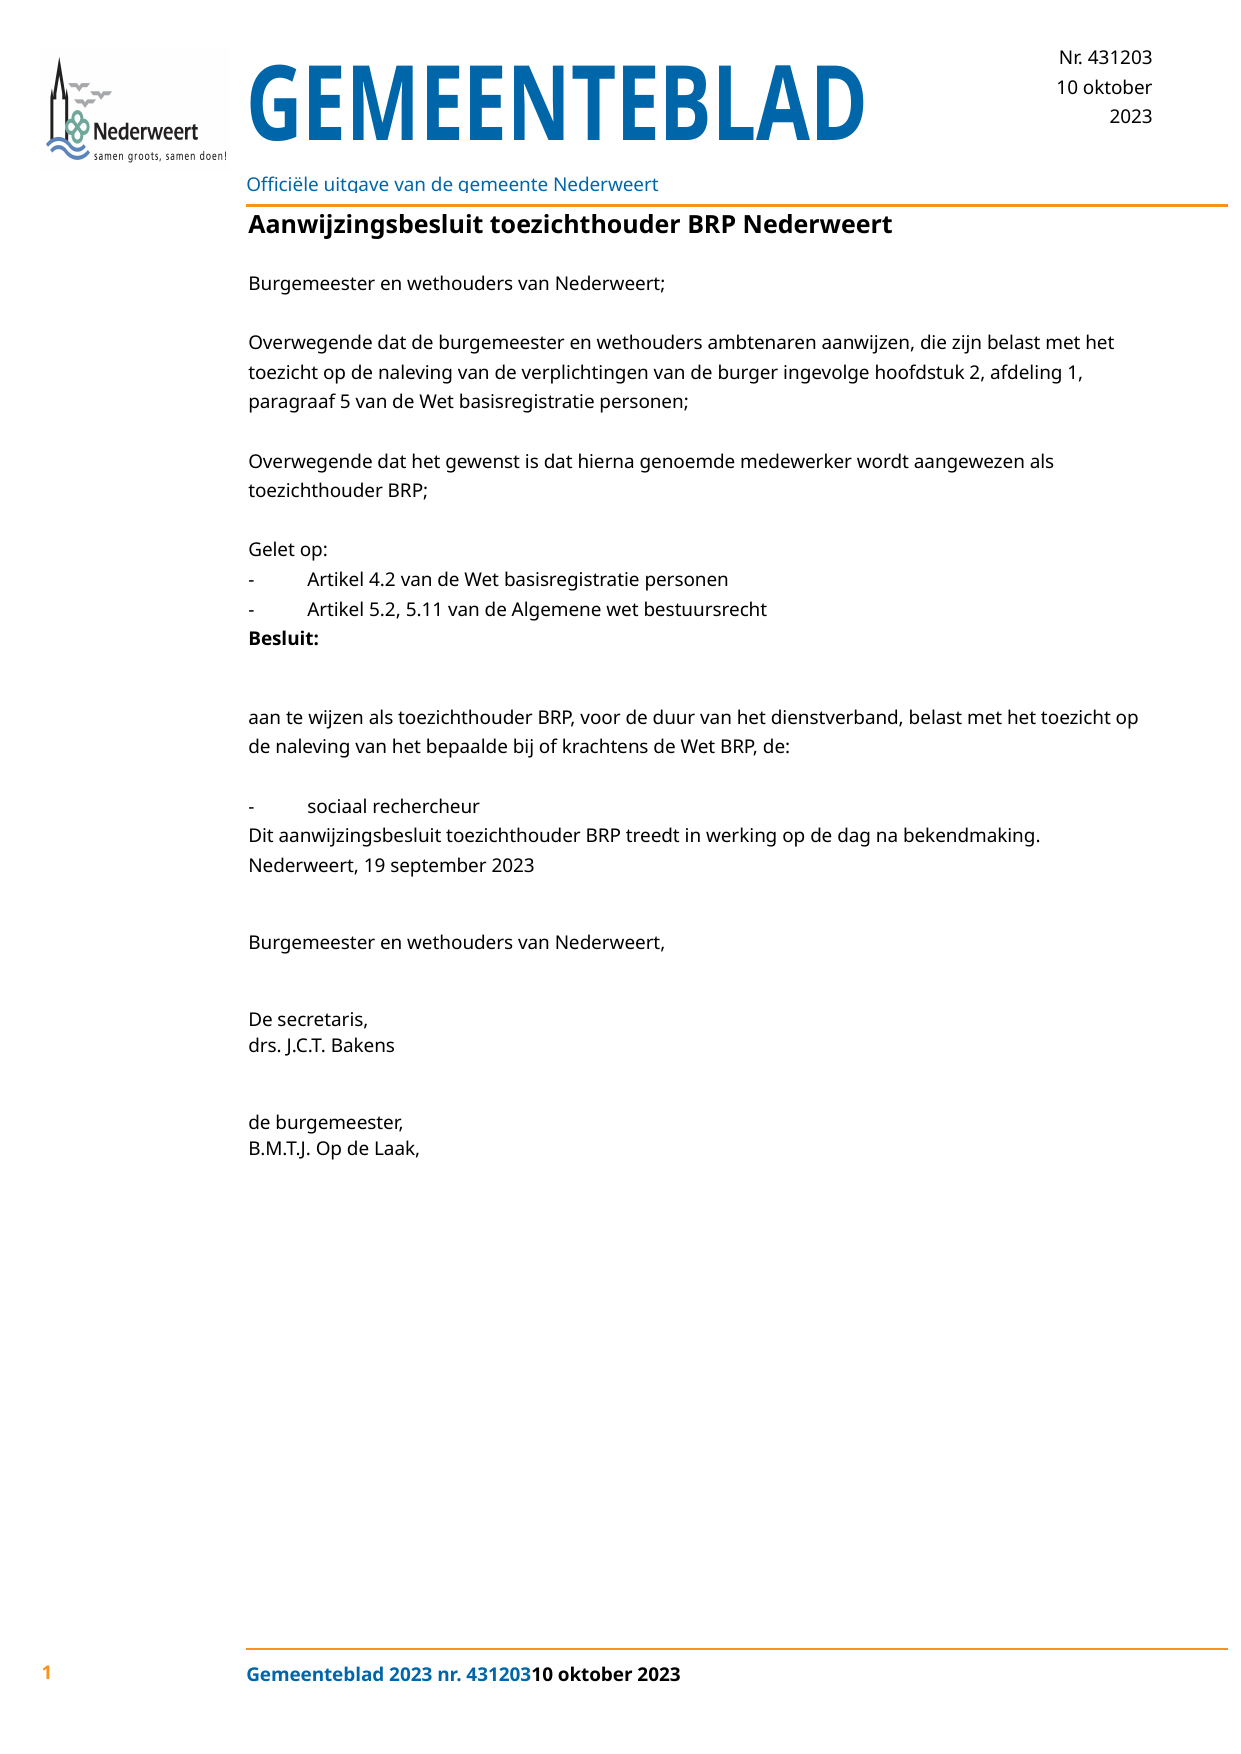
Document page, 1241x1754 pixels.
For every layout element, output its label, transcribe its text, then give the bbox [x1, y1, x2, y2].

text Besluit: [248, 625, 1152, 651]
text Overwegende dat het gewenst is dat hierna genoemde medewerker wordt aangewezen als toezichthouder BRP; [248, 448, 1152, 503]
list Artikel 4.2 van de Wet basisregistratie personen [248, 566, 1152, 592]
list Artikel 5.2, 5.11 van de Algemene wet bestuursrecht [248, 596, 1152, 621]
text Dit aanwijzingsbesluit toezichthouder BRP treedt in werking op de dag na bekendmaking. [248, 822, 1152, 848]
picture [41, 47, 231, 172]
list sociaal rechercheur [248, 793, 1152, 819]
text Gelet op: [248, 537, 1152, 562]
text Overwegende dat de burgemeester en wethouders ambtenaren aanwijzen, die zijn belast met het toezicht op de naleving van de verplichtingen van de burger ingevolge hoofdstuk 2, afdeling 1, paragraaf 5 van de Wet basisregistratie personen; [248, 329, 1152, 414]
text aan te wijzen als toezichthouder BRP, voor de duur van het dienstverband, belast met het toezicht op de naleving van het bepaalde bij of krachtens de Wet BRP, de: [248, 704, 1152, 759]
text De secretaris, [248, 1006, 1152, 1032]
text Burgemeester en wethouders van Nederweert, [248, 929, 1152, 955]
text Nederweert, 19 september 2023 [248, 852, 1152, 878]
text B.M.T.J. Op de Laak, [248, 1135, 1152, 1161]
text drs. J.C.T. Bakens [248, 1032, 1152, 1058]
text de burgemeester, [248, 1109, 1152, 1135]
text Aanwijzingsbesluit toezichthouder BRP Nederweert [248, 207, 1152, 241]
text Burgemeester en wethouders van Nederweert; [248, 270, 1152, 296]
